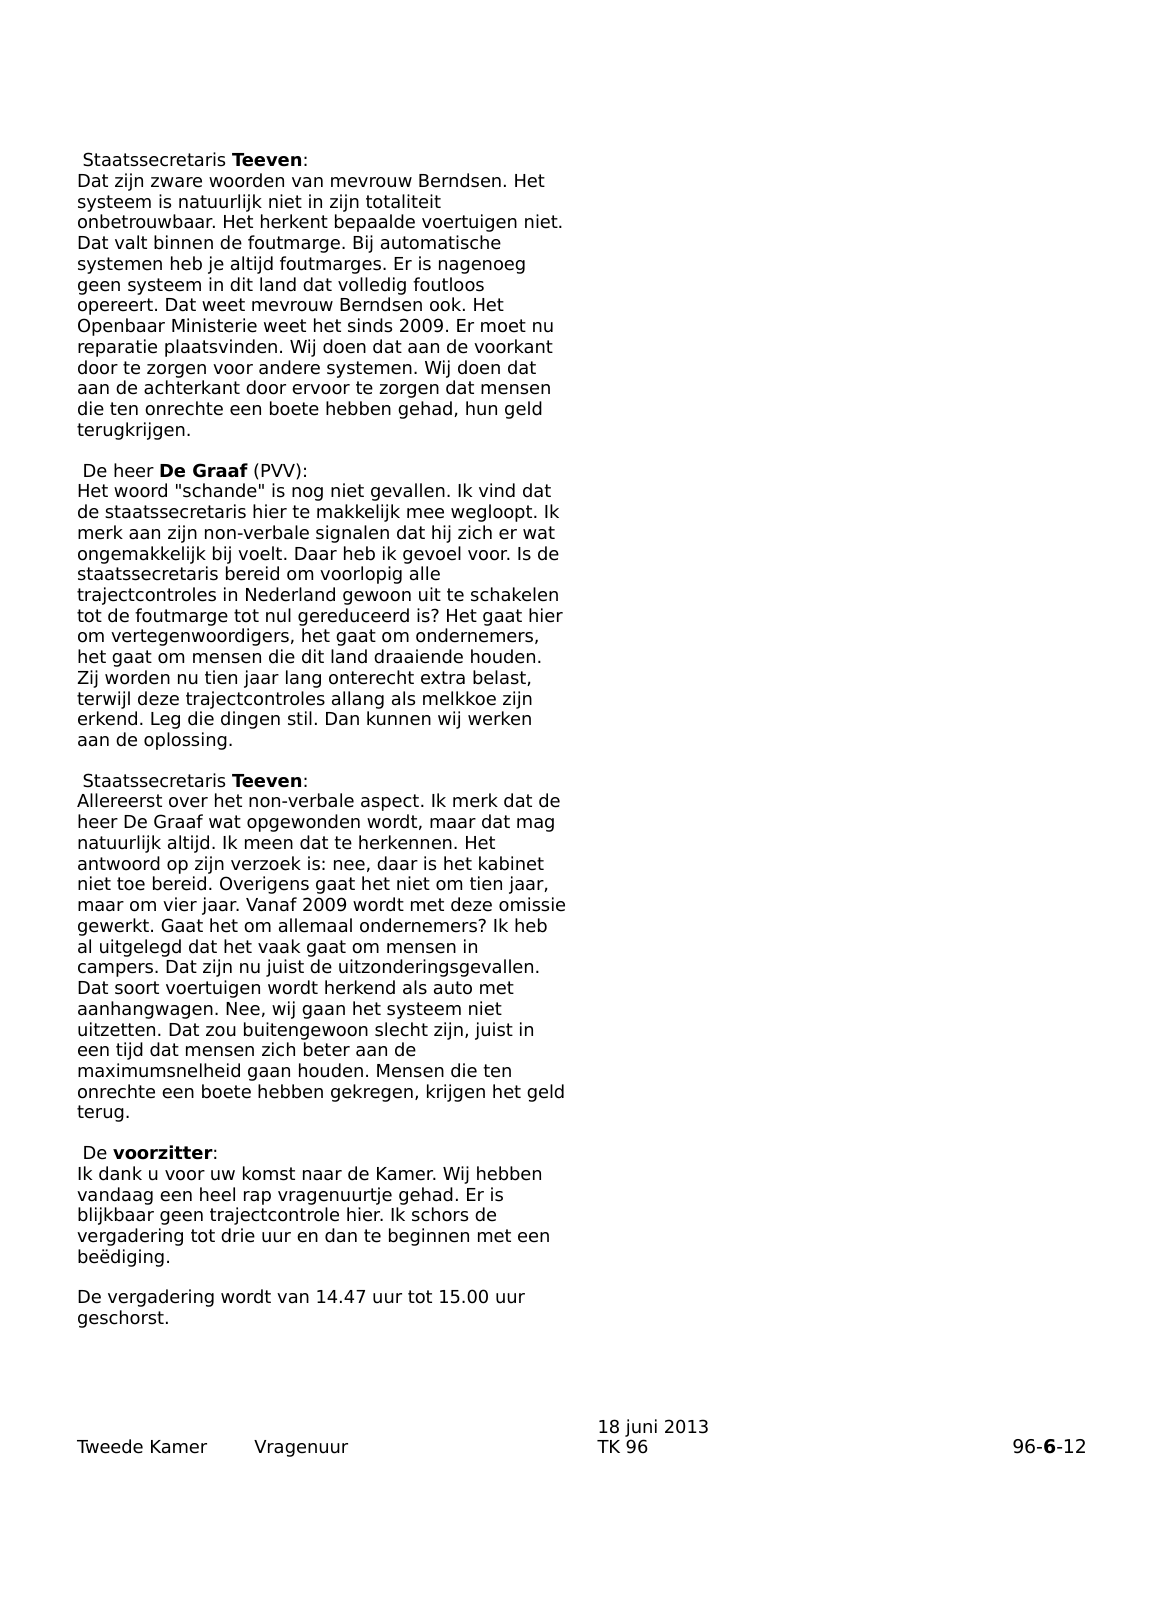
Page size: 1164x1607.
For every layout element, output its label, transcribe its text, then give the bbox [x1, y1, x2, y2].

text Staatssecretaris Teeven: [77, 150, 567, 171]
text Allereerst over het non-verbale aspect. Ik merk dat de heer De Graaf wat opgewonden wordt, maar dat mag natuurlijk altijd. Ik meen dat te herkennen. Het antwoord op zijn verzoek is: nee, daar is het kabinet niet toe bereid. Overigens gaat het niet om tien jaar, maar om vier jaar. Vanaf 2009 wordt met deze omissie gewerkt. Gaat het om allemaal ondernemers? Ik heb al uitgelegd dat het vaak gaat om mensen in campers. Dat zijn nu juist de uitzonderingsgevallen. Dat soort voertuigen wordt herkend als auto met aanhangwagen. Nee, wij gaan het systeem niet uitzetten. Dat zou buitengewoon slecht zijn, juist in een tijd dat mensen zich beter aan de maximumsnelheid gaan houden. Mensen die ten onrechte een boete hebben gekregen, krijgen het geld terug. [77, 791, 567, 1123]
text Dat zijn zware woorden van mevrouw Berndsen. Het systeem is natuurlijk niet in zijn totaliteit onbetrouwbaar. Het herkent bepaalde voertuigen niet. Dat valt binnen de foutmarge. Bij automatische systemen heb je altijd foutmarges. Er is nagenoeg geen systeem in dit land dat volledig foutloos opereert. Dat weet mevrouw Berndsen ook. Het Openbaar Ministerie weet het sinds 2009. Er moet nu reparatie plaatsvinden. Wij doen dat aan de voorkant door te zorgen voor andere systemen. Wij doen dat aan de achterkant door ervoor te zorgen dat mensen die ten onrechte een boete hebben gehad, hun geld terugkrijgen. [77, 171, 567, 440]
text De voorzitter: [77, 1143, 567, 1164]
text Ik dank u voor uw komst naar de Kamer. Wij hebben vandaag een heel rap vragenuurtje gehad. Er is blijkbaar geen trajectcontrole hier. Ik schors de vergadering tot drie uur en dan te beginnen met een beëdiging. [77, 1164, 567, 1267]
text De vergadering wordt van 14.47 uur tot 15.00 uur geschorst. [77, 1287, 567, 1329]
text Het woord "schande" is nog niet gevallen. Ik vind dat de staatssecretaris hier te makkelijk mee wegloopt. Ik merk aan zijn non-verbale signalen dat hij zich er wat ongemakkelijk bij voelt. Daar heb ik gevoel voor. Is de staatssecretaris bereid om voorlopig alle trajectcontroles in Nederland gewoon uit te schakelen tot de foutmarge tot nul gereduceerd is? Het gaat hier om vertegenwoordigers, het gaat om ondernemers, het gaat om mensen die dit land draaiende houden. Zij worden nu tien jaar lang onterecht extra belast, terwijl deze trajectcontroles allang als melkkoe zijn erkend. Leg die dingen stil. Dan kunnen wij werken aan de oplossing. [77, 481, 567, 751]
text Staatssecretaris Teeven: [77, 771, 567, 791]
text De heer De Graaf (PVV): [77, 460, 567, 481]
